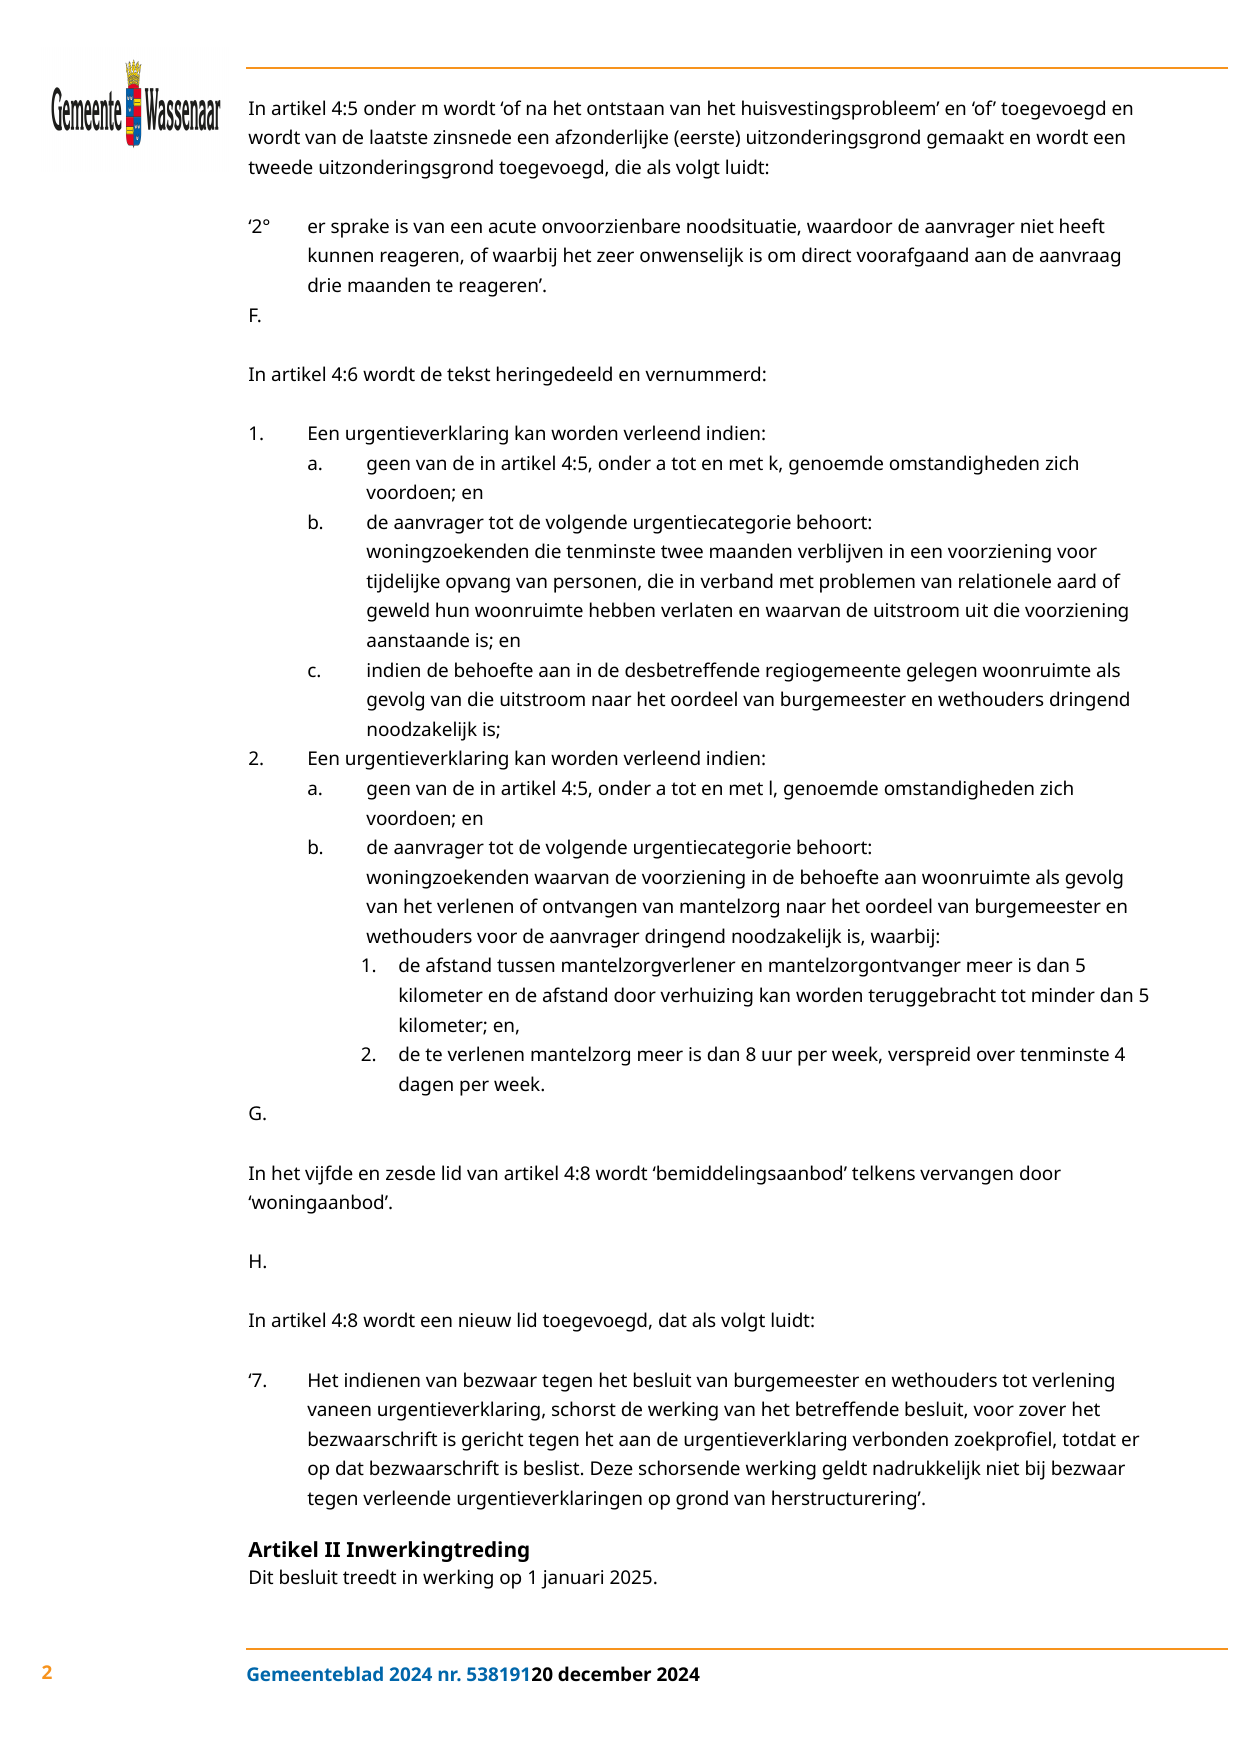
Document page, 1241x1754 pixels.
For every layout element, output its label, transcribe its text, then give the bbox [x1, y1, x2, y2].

list geen van de in artikel 4:5, onder a tot en met l, genoemde omstandigheden zich voordoen; en [307, 775, 1152, 831]
text In het vijfde en zesde lid van artikel 4:8 wordt ‘bemiddelingsaanbod’ telkens vervangen door ‘woningaanbod’. [248, 1160, 1152, 1215]
text H. [248, 1248, 1152, 1274]
list Een urgentieverklaring kan worden verleend indien: [248, 420, 1152, 446]
list de afstand tussen mantelzorgverlener en mantelzorgontvanger meer is dan 5 kilometer en de afstand door verhuizing kan worden teruggebracht tot minder dan 5 kilometer; en, [361, 953, 1152, 1038]
list woningzoekenden waarvan de voorziening in de behoefte aan woonruimte als gevolg van het verlenen of ontvangen van mantelzorg naar het oordeel van burgemeester en wethouders voor de aanvrager dringend noodzakelijk is, waarbij: [307, 864, 1152, 949]
picture [41, 47, 231, 172]
text Artikel II Inwerkingtreding [248, 1536, 1152, 1564]
text Dit besluit treedt in werking op 1 januari 2025. [248, 1564, 1152, 1590]
list Een urgentieverklaring kan worden verleend indien: [248, 746, 1152, 771]
text In artikel 4:6 wordt de tekst heringedeeld en vernummerd: [248, 361, 1152, 387]
text In artikel 4:5 onder m wordt ‘of na het ontstaan van het huisvestingsprobleem’ en ‘of’ toegevoegd en wordt van de laatste zinsnede een afzonderlijke (eerste) uitzonderingsgrond gemaakt en wordt een tweede uitzonderingsgrond toegevoegd, die als volgt luidt: [248, 95, 1152, 180]
list woningzoekenden die tenminste twee maanden verblijven in een voorziening voor tijdelijke opvang van personen, die in verband met problemen van relationele aard of geweld hun woonruimte hebben verlaten en waarvan de uitstroom uit die voorziening aanstaande is; en [307, 538, 1152, 653]
list de aanvrager tot de volgende urgentiecategorie behoort: [307, 509, 1152, 535]
list de aanvrager tot de volgende urgentiecategorie behoort: [307, 834, 1152, 860]
list indien de behoefte aan in de desbetreffende regiogemeente gelegen woonruimte als gevolg van die uitstroom naar het oordeel van burgemeester en wethouders dringend noodzakelijk is; [307, 657, 1152, 742]
text F. [248, 302, 1152, 328]
list Het indienen van bezwaar tegen het besluit van burgemeester en wethouders tot verlening vaneen urgentieverklaring, schorst de werking van het betreffende besluit, voor zover het bezwaarschrift is gericht tegen het aan de urgentieverklaring verbonden zoekprofiel, totdat er op dat bezwaarschrift is beslist. Deze schorsende werking geldt nadrukkelijk niet bij bezwaar tegen verleende urgentieverklaringen op grond van herstructurering’. [248, 1367, 1152, 1511]
text In artikel 4:8 wordt een nieuw lid toegevoegd, dat als volgt luidt: [248, 1308, 1152, 1333]
list de te verlenen mantelzorg meer is dan 8 uur per week, verspreid over tenminste 4 dagen per week. [361, 1041, 1152, 1097]
list er sprake is van een acute onvoorzienbare noodsituatie, waardoor de aanvrager niet heeft kunnen reageren, of waarbij het zeer onwenselijk is om direct voorafgaand aan de aanvraag drie maanden te reageren’. [248, 213, 1152, 298]
list geen van de in artikel 4:5, onder a tot en met k, genoemde omstandigheden zich voordoen; en [307, 450, 1152, 505]
text G. [248, 1101, 1152, 1126]
